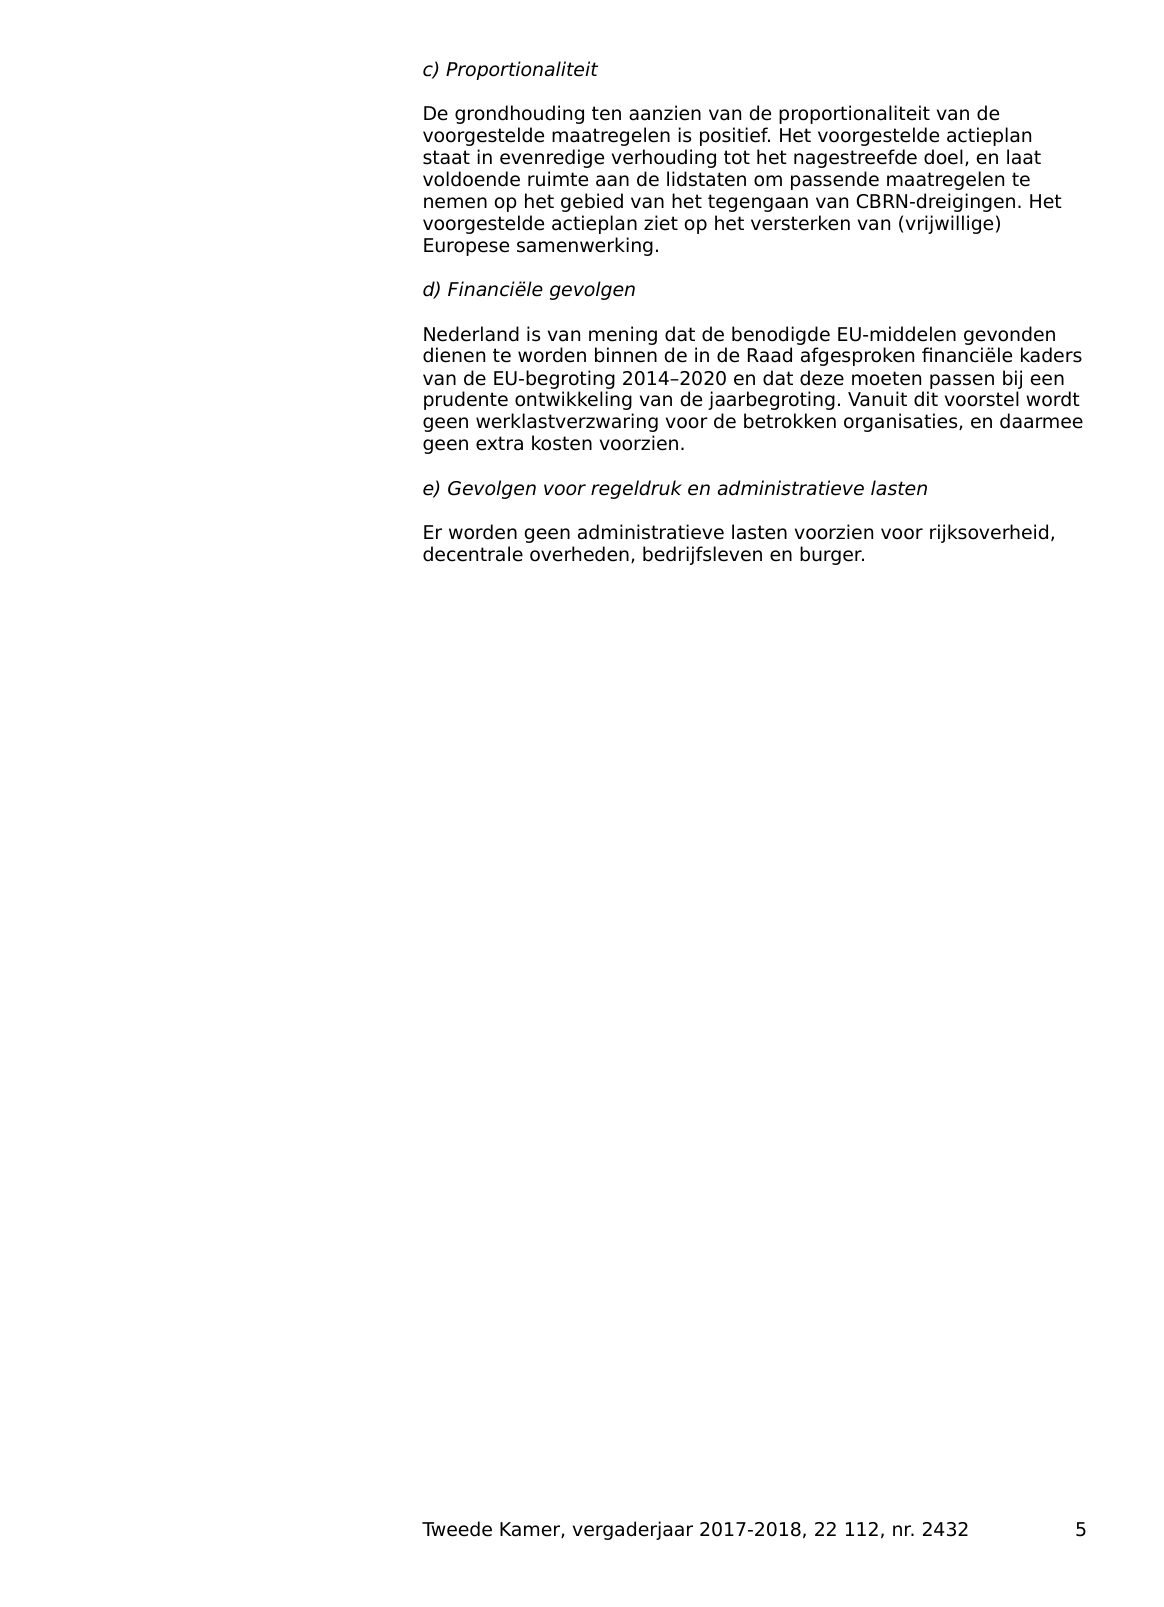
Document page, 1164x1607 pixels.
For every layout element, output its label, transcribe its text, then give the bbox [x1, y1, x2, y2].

subtitle c) Proportionaliteit [422, 59, 1087, 81]
subtitle e) Gevolgen voor regeldruk en administratieve lasten [422, 477, 1087, 499]
text De grondhouding ten aanzien van de proportionaliteit van de voorgestelde maatregelen is positief. Het voorgestelde actieplan staat in evenredige verhouding tot het nagestreefde doel, en laat voldoende ruimte aan de lidstaten om passende maatregelen te nemen op het gebied van het tegengaan van CBRN-dreigingen. Het voorgestelde actieplan ziet op het versterken van (vrijwillige) Europese samenwerking. [422, 103, 1087, 257]
text Er worden geen administratieve lasten voorzien voor rijksoverheid, decentrale overheden, bedrijfsleven en burger. [422, 522, 1087, 566]
subtitle d) Financiële gevolgen [422, 279, 1087, 301]
text Nederland is van mening dat de benodigde EU-middelen gevonden dienen te worden binnen de in de Raad afgesproken financiële kaders van de EU-begroting 2014–2020 en dat deze moeten passen bij een prudente ontwikkeling van de jaarbegroting. Vanuit dit voorstel wordt geen werklastverzwaring voor de betrokken organisaties, en daarmee geen extra kosten voorzien. [422, 323, 1087, 455]
